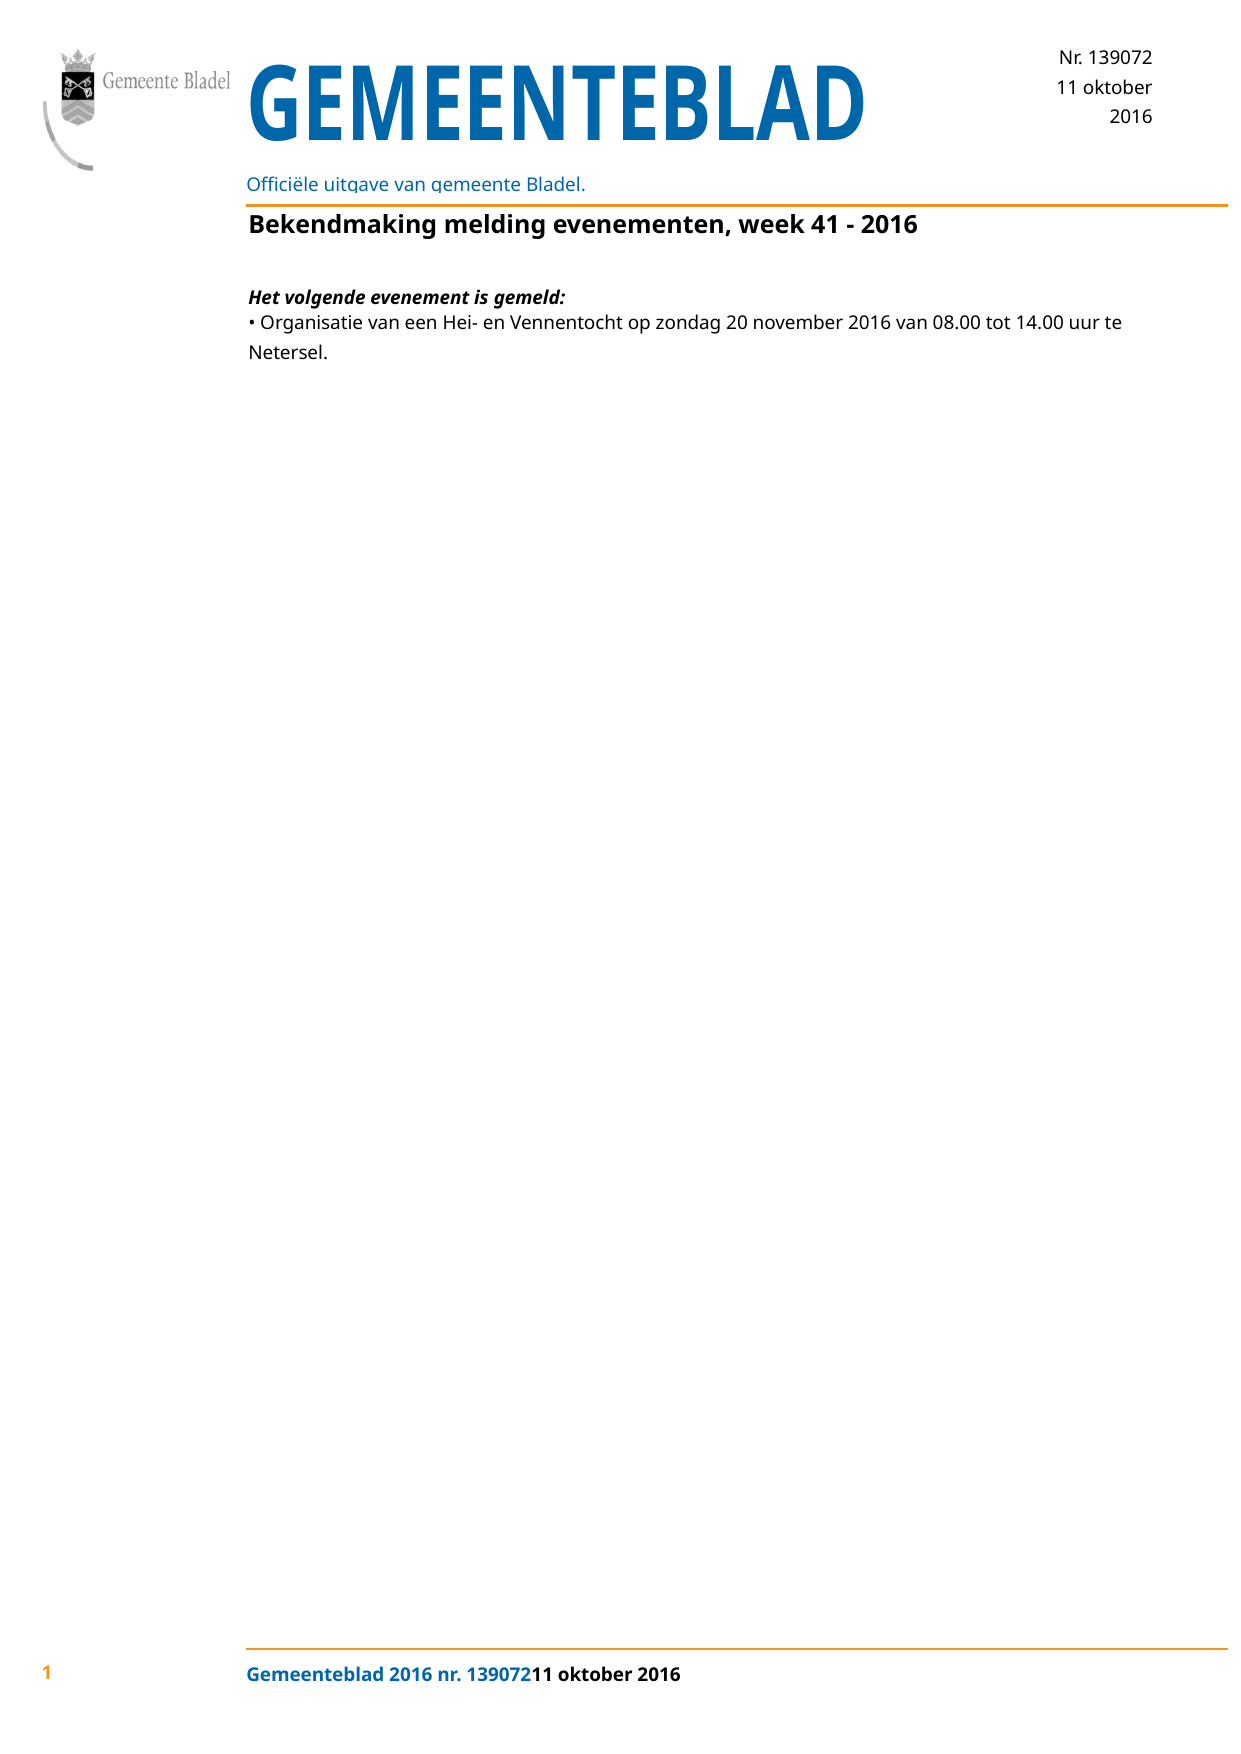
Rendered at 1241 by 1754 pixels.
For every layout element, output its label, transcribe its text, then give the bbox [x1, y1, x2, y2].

picture [41, 47, 231, 172]
text Het volgende evenement is gemeld: [248, 284, 1152, 309]
text • Organisatie van een Hei- en Vennentocht op zondag 20 november 2016 van 08.00 tot 14.00 uur te Netersel. [248, 309, 1152, 365]
text Bekendmaking melding evenementen, week 41 - 2016 [248, 207, 1152, 241]
